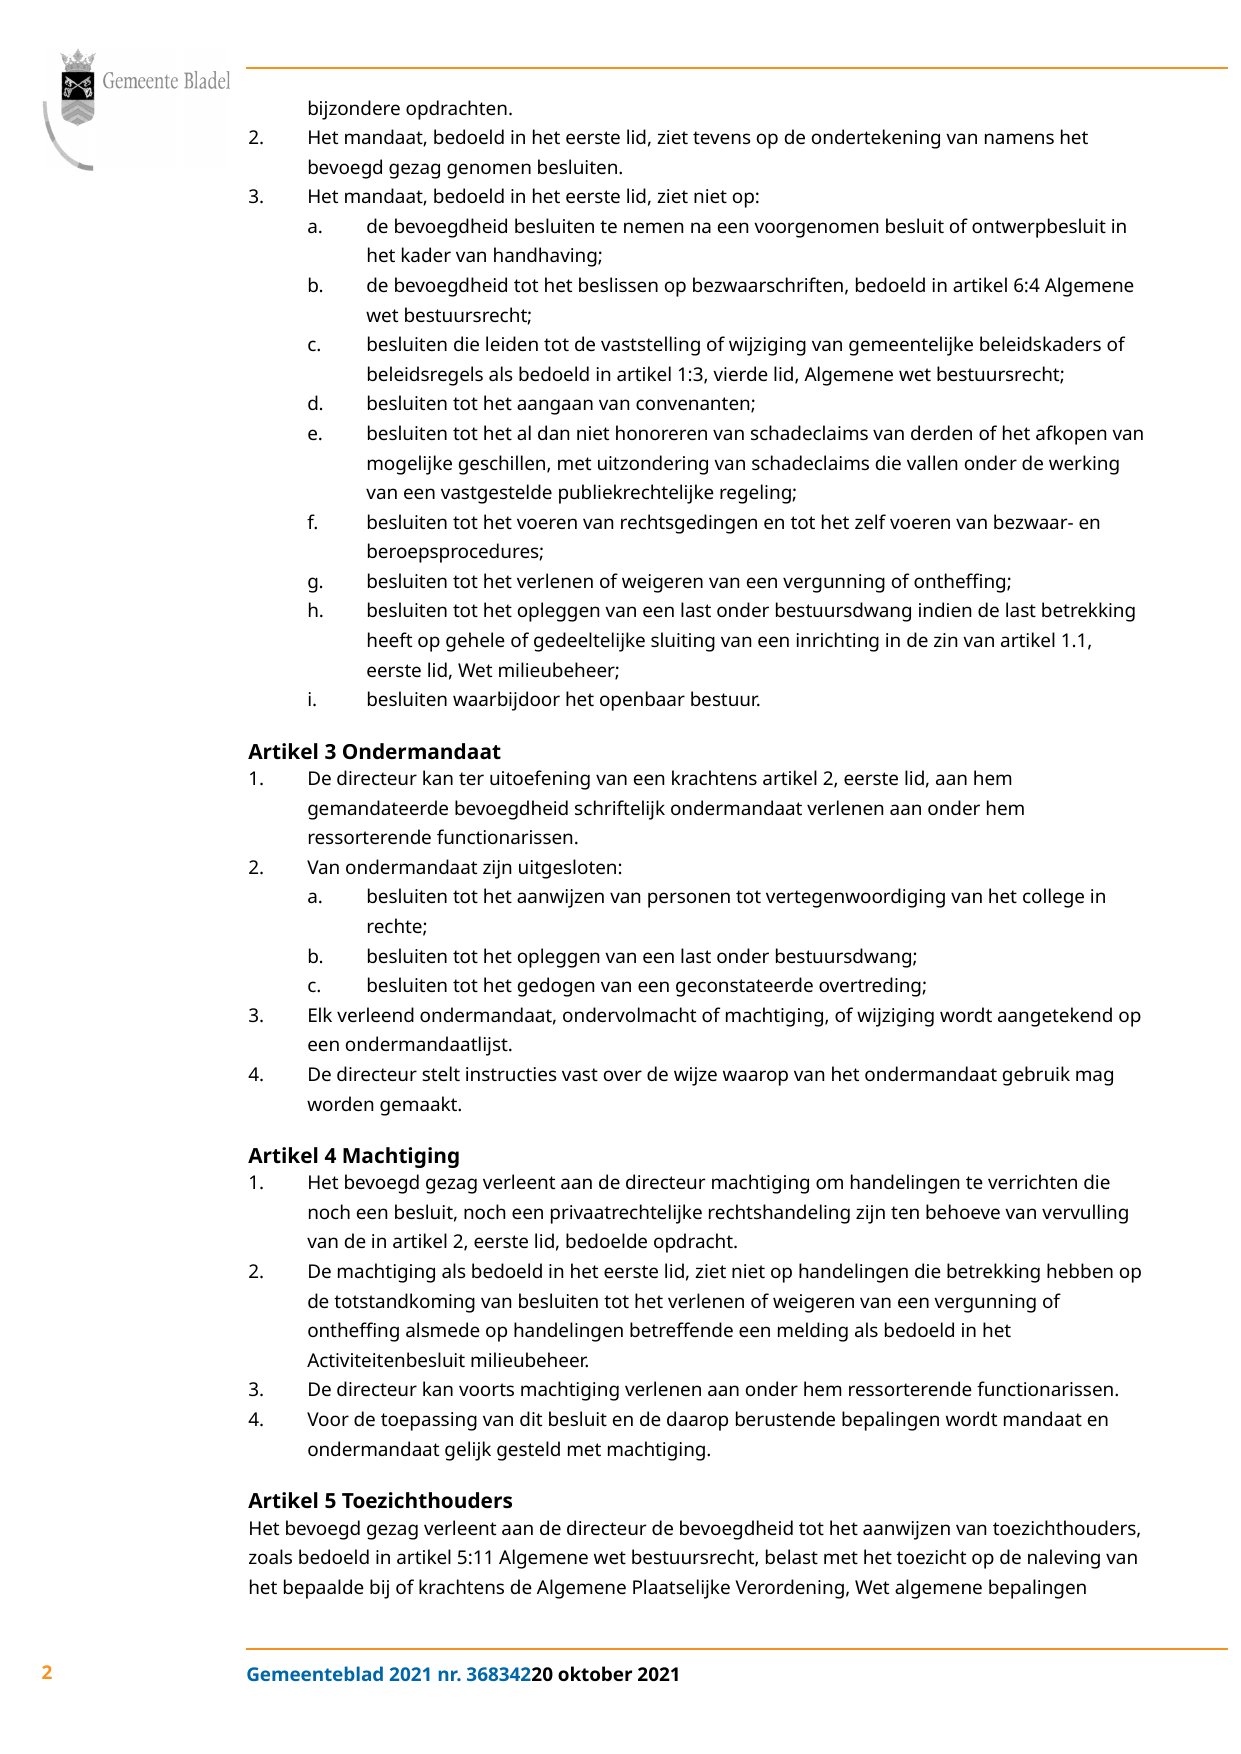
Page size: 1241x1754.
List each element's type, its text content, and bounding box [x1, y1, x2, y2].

list besluiten tot het verlenen of weigeren van een vergunning of ontheffing; [307, 568, 1152, 594]
list De directeur stelt instructies vast over de wijze waarop van het ondermandaat gebruik mag worden gemaakt. [248, 1061, 1152, 1116]
picture [41, 47, 231, 172]
list besluiten tot het aanwijzen van personen tot vertegenwoordiging van het college in rechte; [307, 884, 1152, 939]
list besluiten tot het voeren van rechtsgedingen en tot het zelf voeren van bezwaar- en beroepsprocedures; [307, 509, 1152, 564]
list besluiten tot het aangaan van convenanten; [307, 391, 1152, 416]
list besluiten waarbijdoor het openbaar bestuur. [307, 686, 1152, 712]
list besluiten tot het opleggen van een last onder bestuursdwang; [307, 943, 1152, 968]
text Artikel 3 Ondermandaat [248, 737, 1152, 765]
text Het bevoegd gezag verleent aan de directeur de bevoegdheid tot het aanwijzen van toezichthouders, zoals bedoeld in artikel 5:11 Algemene wet bestuursrecht, belast met het toezicht op de naleving van het bepaalde bij of krachtens de Algemene Plaatselijke Verordening, Wet algemene bepalingen [248, 1515, 1152, 1599]
list De directeur kan voorts machtiging verlenen aan onder hem ressorterende functionarissen. [248, 1377, 1152, 1402]
list besluiten tot het gedogen van een geconstateerde overtreding; [307, 972, 1152, 998]
list Elk verleend ondermandaat, ondervolmacht of machtiging, of wijziging wordt aangetekend op een ondermandaatlijst. [248, 1002, 1152, 1057]
list besluiten tot het al dan niet honoreren van schadeclaims van derden of het afkopen van mogelijke geschillen, met uitzondering van schadeclaims die vallen onder de werking van een vastgestelde publiekrechtelijke regeling; [307, 420, 1152, 505]
list Voor de toepassing van dit besluit en de daarop berustende bepalingen wordt mandaat en ondermandaat gelijk gesteld met machtiging. [248, 1406, 1152, 1462]
list Van ondermandaat zijn uitgesloten: [248, 854, 1152, 880]
list Het mandaat, bedoeld in het eerste lid, ziet niet op: [248, 183, 1152, 209]
list de bevoegdheid besluiten te nemen na een voorgenomen besluit of ontwerpbesluit in het kader van handhaving; [307, 213, 1152, 268]
list Het mandaat, bedoeld in het eerste lid, ziet tevens op de ondertekening van namens het bevoegd gezag genomen besluiten. [248, 124, 1152, 180]
list besluiten tot het opleggen van een last onder bestuursdwang indien de last betrekking heeft op gehele of gedeeltelijke sluiting van een inrichting in de zin van artikel 1.1, eerste lid, Wet milieubeheer; [307, 598, 1152, 683]
list De directeur kan ter uitoefening van een krachtens artikel 2, eerste lid, aan hem gemandateerde bevoegdheid schriftelijk ondermandaat verlenen aan onder hem ressorterende functionarissen. [248, 765, 1152, 850]
list De machtiging als bedoeld in het eerste lid, ziet niet op handelingen die betrekking hebben op de totstandkoming van besluiten tot het verlenen of weigeren van een vergunning of ontheffing alsmede op handelingen betreffende een melding als bedoeld in het Activiteitenbesluit milieubeheer. [248, 1258, 1152, 1373]
list bijzondere opdrachten. [248, 95, 1152, 121]
list de bevoegdheid tot het beslissen op bezwaarschriften, bedoeld in artikel 6:4 Algemene wet bestuursrecht; [307, 272, 1152, 328]
text Artikel 5 Toezichthouders [248, 1486, 1152, 1515]
text Artikel 4 Machtiging [248, 1141, 1152, 1169]
list besluiten die leiden tot de vaststelling of wijziging van gemeentelijke beleidskaders of beleidsregels als bedoeld in artikel 1:3, vierde lid, Algemene wet bestuursrecht; [307, 331, 1152, 387]
list Het bevoegd gezag verleent aan de directeur machtiging om handelingen te verrichten die noch een besluit, noch een privaatrechtelijke rechtshandeling zijn ten behoeve van vervulling van de in artikel 2, eerste lid, bedoelde opdracht. [248, 1169, 1152, 1254]
